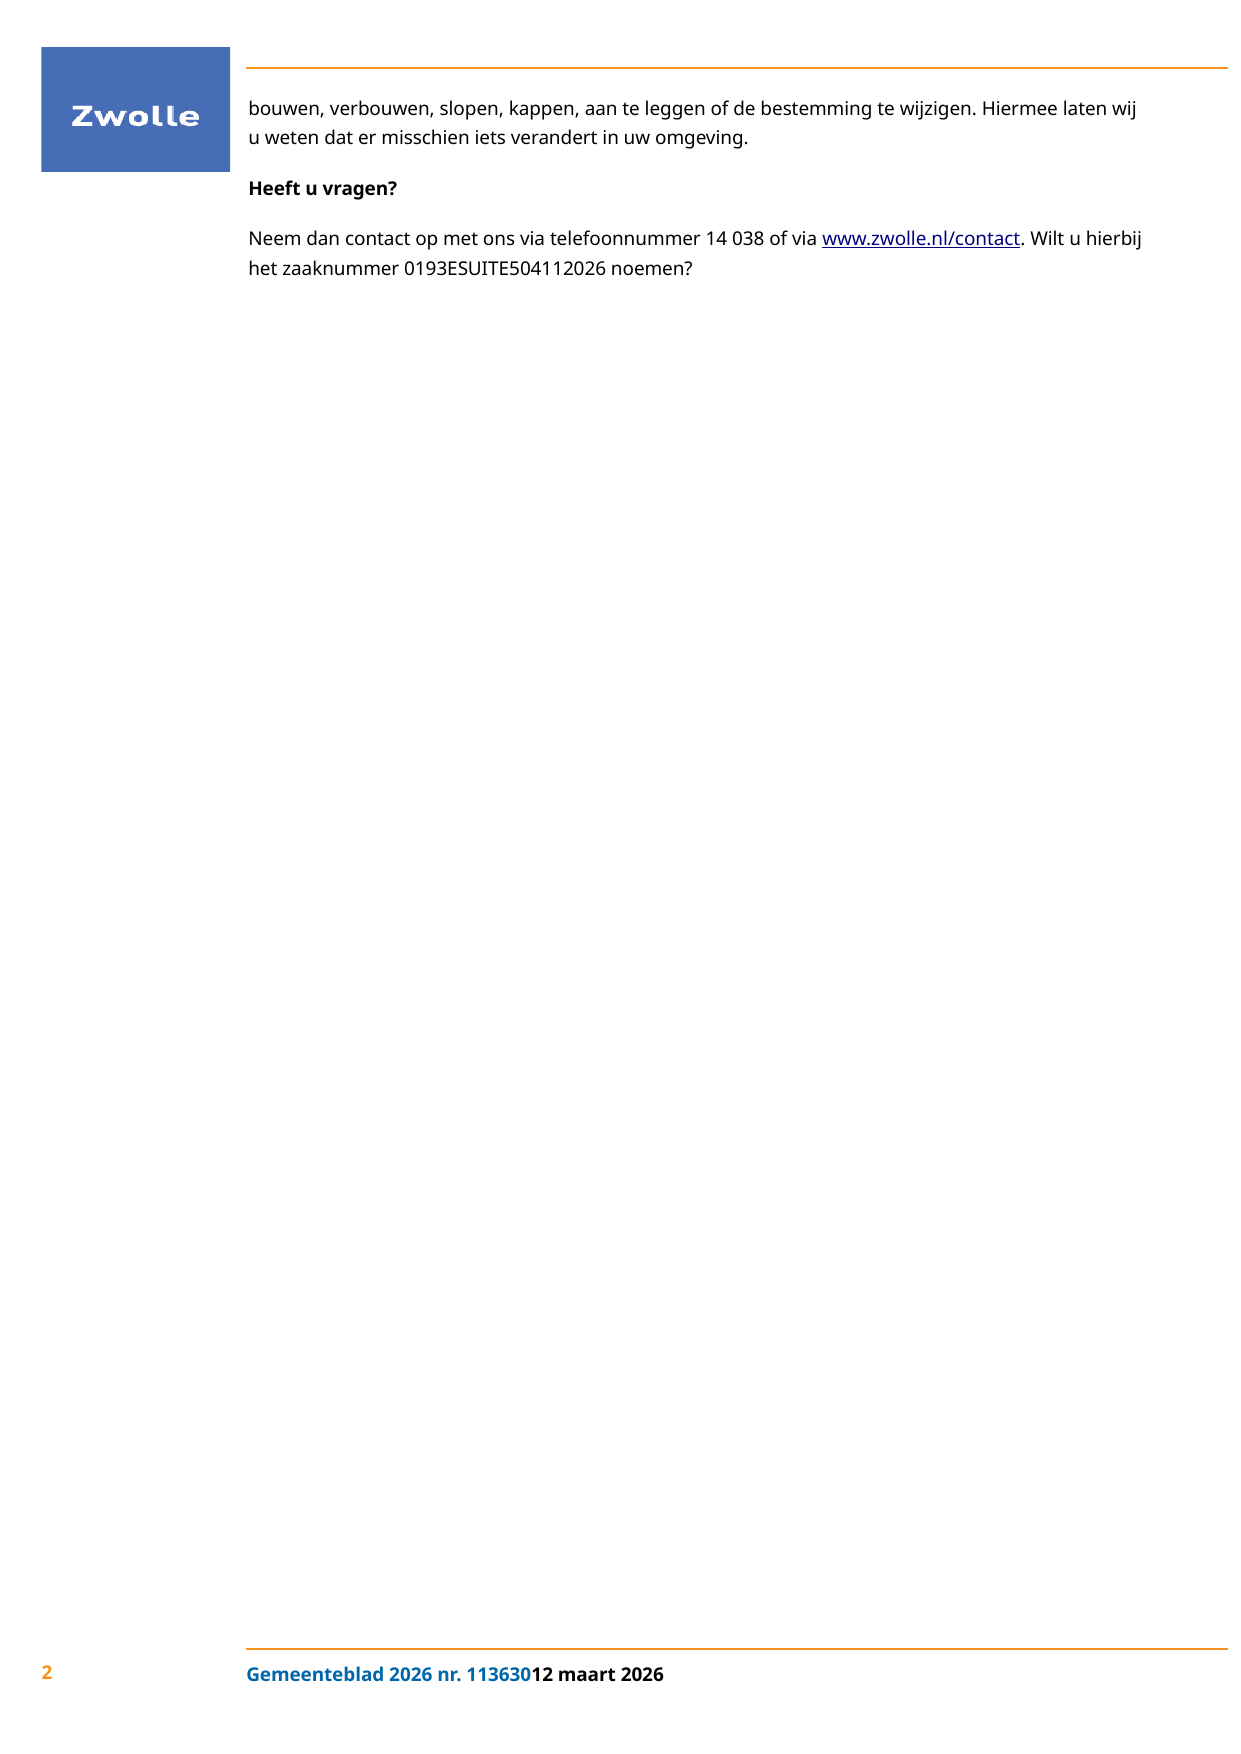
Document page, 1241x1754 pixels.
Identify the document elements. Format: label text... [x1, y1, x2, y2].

text Heeft u vragen? [248, 175, 1152, 201]
text Neem dan contact op met ons via telefoonnummer 14 038 of via www.zwolle.nl/contact. Wilt u hierbij het zaaknummer 0193ESUITE504112026 noemen? [248, 225, 1152, 281]
text bouwen, verbouwen, slopen, kappen, aan te leggen of de bestemming te wijzigen. Hiermee laten wij u weten dat er misschien iets verandert in uw omgeving. [248, 95, 1152, 150]
picture [41, 47, 231, 172]
